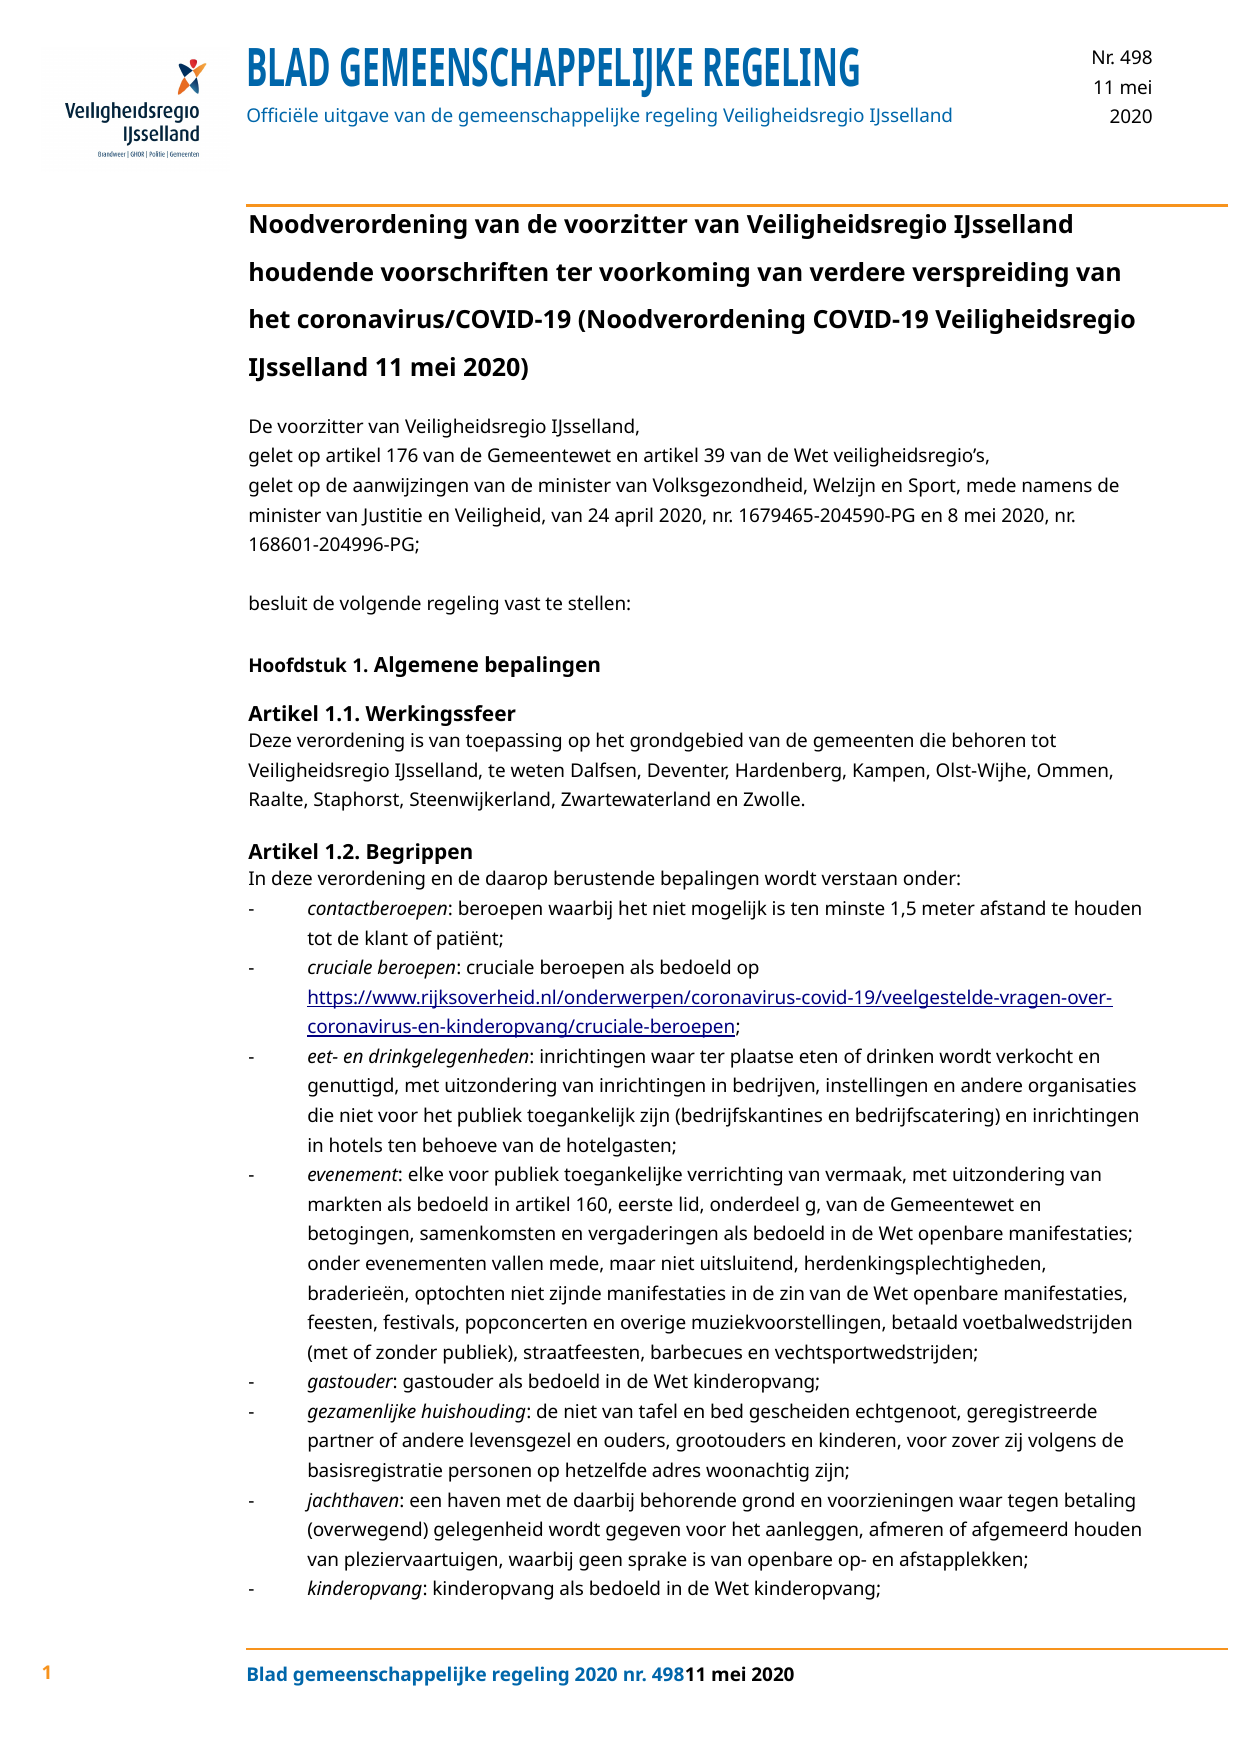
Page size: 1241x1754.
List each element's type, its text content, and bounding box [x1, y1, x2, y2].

text gelet op artikel 176 van de Gemeentewet en artikel 39 van de Wet veiligheidsregio’s, [248, 443, 1152, 468]
text besluit de volgende regeling vast te stellen: [248, 591, 1152, 616]
text Artikel 1.2. Begrippen [248, 837, 1152, 866]
list kinderopvang: kinderopvang als bedoeld in de Wet kinderopvang; [248, 1576, 1152, 1601]
list cruciale beroepen: cruciale beroepen als bedoeld op https://www.rijksoverheid.nl/onderwerpen/coronavirus-covid-19/veelgestelde-vragen-over-coronavirus-en-kinderopvang/cruciale-beroepen; [248, 954, 1152, 1039]
text In deze verordening en de daarop berustende bepalingen wordt verstaan onder: [248, 866, 1152, 891]
text Artikel 1.1. Werkingssfeer [248, 699, 1152, 727]
list gezamenlijke huishouding: de niet van tafel en bed gescheiden echtgenoot, geregistreerde partner of andere levensgezel en ouders, grootouders en kinderen, voor zover zij volgens de basisregistratie personen op hetzelfde adres woonachtig zijn; [248, 1398, 1152, 1483]
text gelet op de aanwijzingen van de minister van Volksgezondheid, Welzijn en Sport, mede namens de minister van Justitie en Veiligheid, van 24 april 2020, nr. 1679465-204590-PG en 8 mei 2020, nr. 168601-204996-PG; [248, 472, 1152, 557]
list eet- en drinkgelegenheden: inrichtingen waar ter plaatse eten of drinken wordt verkocht en genuttigd, met uitzondering van inrichtingen in bedrijven, instellingen en andere organisaties die niet voor het publiek toegankelijk zijn (bedrijfskantines en bedrijfscatering) en inrichtingen in hotels ten behoeve van de hotelgasten; [248, 1043, 1152, 1157]
picture [41, 47, 231, 172]
text Noodverordening van de voorzitter van Veiligheidsregio IJsselland houdende voorschriften ter voorkoming van verdere verspreiding van het coronavirus/COVID-19 (Noodverordening COVID-19 Veiligheidsregio IJsselland 11 mei 2020) [248, 207, 1152, 384]
list evenement: elke voor publiek toegankelijke verrichting van vermaak, met uitzondering van markten als bedoeld in artikel 160, eerste lid, onderdeel g, van de Gemeentewet en betogingen, samenkomsten en vergaderingen als bedoeld in de Wet openbare manifestaties; onder evenementen vallen mede, maar niet uitsluitend, herdenkingsplechtigheden, braderieën, optochten niet zijnde manifestaties in de zin van de Wet openbare manifestaties, feesten, festivals, popconcerten en overige muziekvoorstellingen, betaald voetbalwedstrijden (met of zonder publiek), straatfeesten, barbecues en vechtsportwedstrijden; [248, 1161, 1152, 1364]
list jachthaven: een haven met de daarbij behorende grond en voorzieningen waar tegen betaling (overwegend) gelegenheid wordt gegeven voor het aanleggen, afmeren of afgemeerd houden van pleziervaartuigen, waarbij geen sprake is van openbare op- en afstapplekken; [248, 1487, 1152, 1572]
text Deze verordening is van toepassing op het grondgebied van de gemeenten die behoren tot Veiligheidsregio IJsselland, te weten Dalfsen, Deventer, Hardenberg, Kampen, Olst-Wijhe, Ommen, Raalte, Staphorst, Steenwijkerland, Zwartewaterland en Zwolle. [248, 727, 1152, 812]
list gastouder: gastouder als bedoeld in de Wet kinderopvang; [248, 1368, 1152, 1394]
list contactberoepen: beroepen waarbij het niet mogelijk is ten minste 1,5 meter afstand te houden tot de klant of patiënt; [248, 895, 1152, 950]
text Hoofdstuk 1. Algemene bepalingen [248, 650, 1152, 678]
text De voorzitter van Veiligheidsregio IJsselland, [248, 413, 1152, 439]
